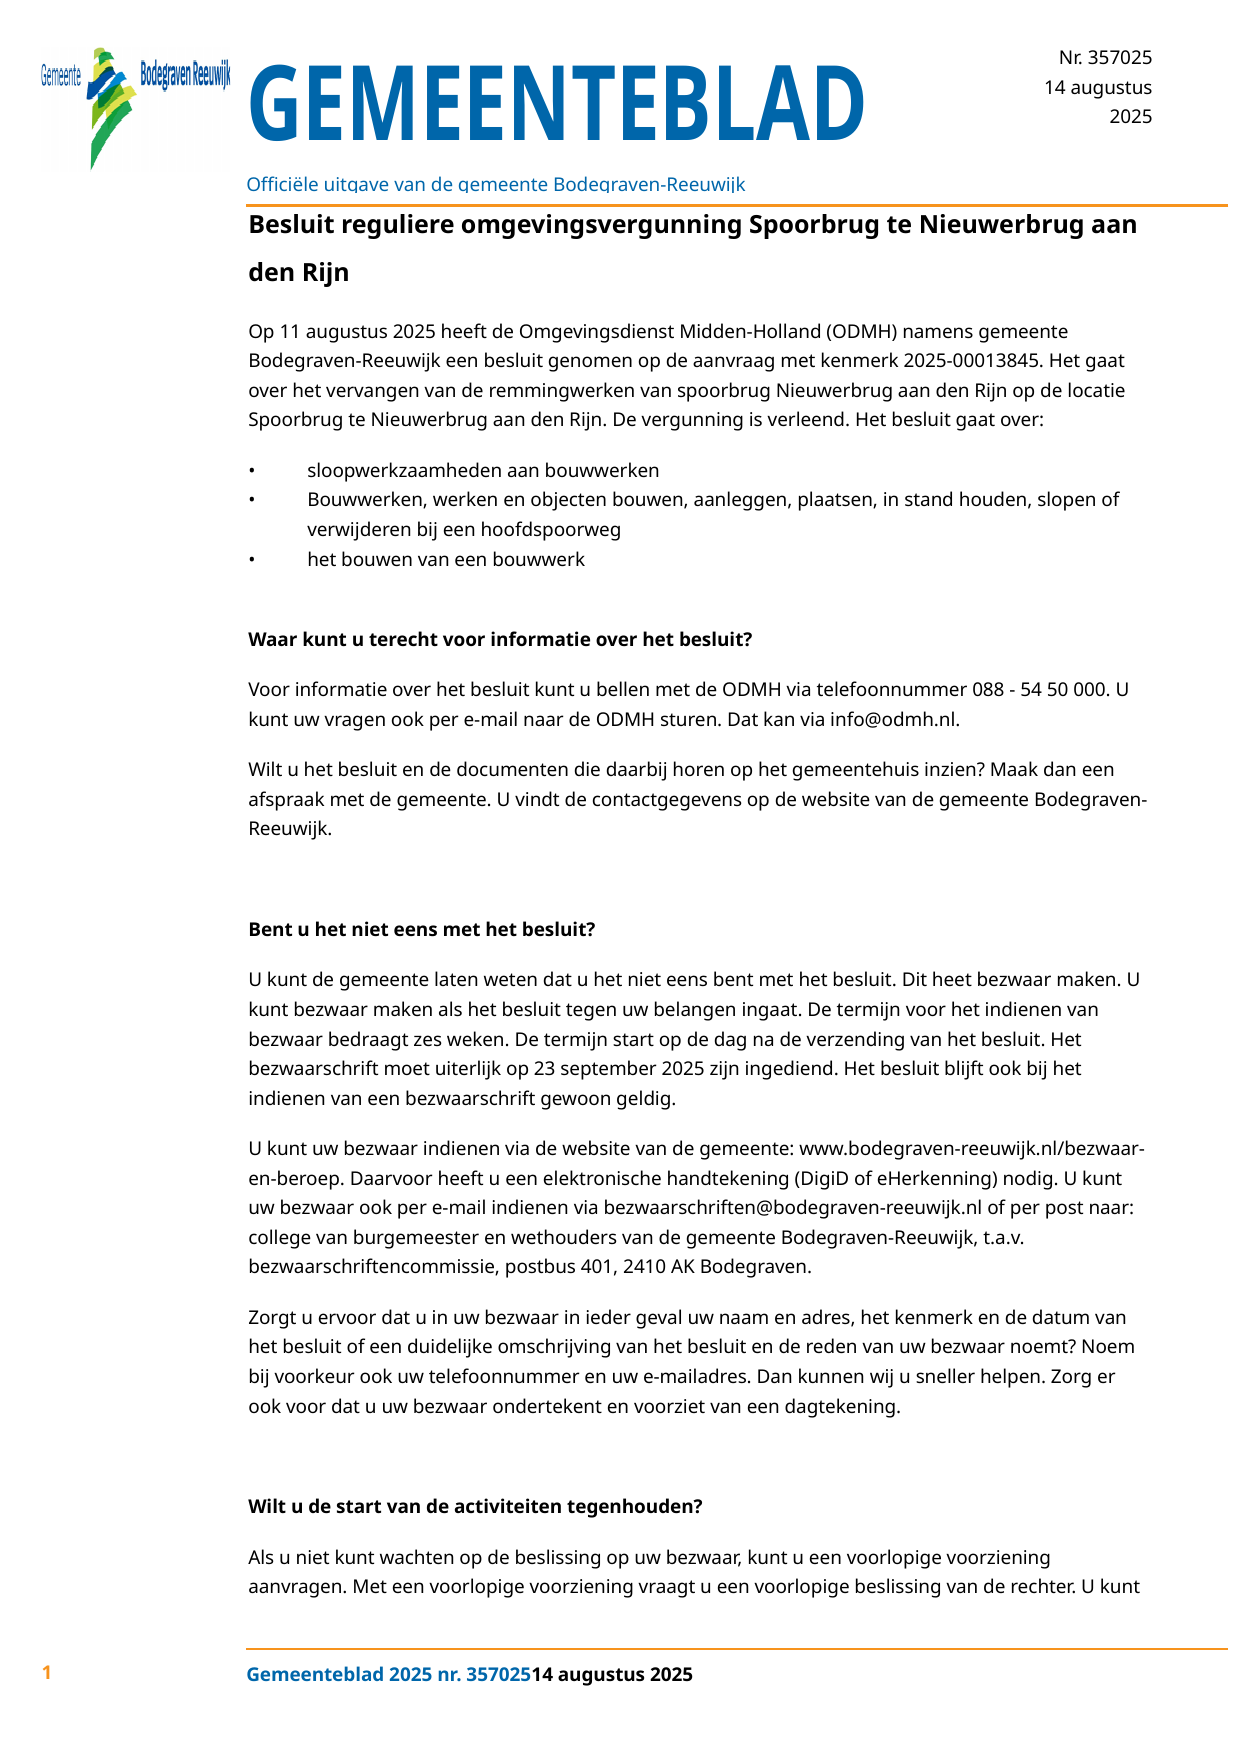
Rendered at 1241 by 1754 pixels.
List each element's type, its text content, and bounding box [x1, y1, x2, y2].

text Wilt u het besluit en de documenten die daarbij horen op het gemeentehuis inzien? Maak dan een afspraak met de gemeente. U vindt de contactgegevens op de website van de gemeente Bodegraven-Reeuwijk. [248, 756, 1152, 841]
text U kunt de gemeente laten weten dat u het niet eens bent met het besluit. Dit heet bezwaar maken. U kunt bezwaar maken als het besluit tegen uw belangen ingaat. De termijn voor het indienen van bezwaar bedraagt zes weken. De termijn start op de dag na de verzending van het besluit. Het bezwaarschrift moet uiterlijk op 23 september 2025 zijn ingediend. Het besluit blijft ook bij het indienen van een bezwaarschrift gewoon geldig. [248, 967, 1152, 1111]
list Bouwwerken, werken en objecten bouwen, aanleggen, plaatsen, in stand houden, slopen of verwijderen bij een hoofdspoorweg [248, 487, 1152, 542]
text Bent u het niet eens met het besluit? [248, 916, 1152, 942]
text U kunt uw bezwaar indienen via de website van de gemeente: www.bodegraven-reeuwijk.nl/bezwaar-en-beroep. Daarvoor heeft u een elektronische handtekening (DigiD of eHerkenning) nodig. U kunt uw bezwaar ook per e-mail indienen via bezwaarschriften@bodegraven-reeuwijk.nl of per post naar: college van burgemeester en wethouders van de gemeente Bodegraven-Reeuwijk, t.a.v. bezwaarschriftencommissie, postbus 401, 2410 AK Bodegraven. [248, 1135, 1152, 1279]
text Besluit reguliere omgevingsvergunning Spoorbrug te Nieuwerbrug aan den Rijn [248, 207, 1152, 288]
text Waar kunt u terecht voor informatie over het besluit? [248, 626, 1152, 652]
text Voor informatie over het besluit kunt u bellen met de ODMH via telefoonnummer 088 - 54 50 000. U kunt uw vragen ook per e-mail naar de ODMH sturen. Dat kan via info@odmh.nl. [248, 676, 1152, 732]
list sloopwerkzaamheden aan bouwwerken [248, 457, 1152, 483]
text Wilt u de start van de activiteiten tegenhouden? [248, 1494, 1152, 1519]
text Op 11 augustus 2025 heeft de Omgevingsdienst Midden-Holland (ODMH) namens gemeente Bodegraven-Reeuwijk een besluit genomen op de aanvraag met kenmerk 2025-00013845. Het gaat over het vervangen van de remmingwerken van spoorbrug Nieuwerbrug aan den Rijn op de locatie Spoorbrug te Nieuwerbrug aan den Rijn. De vergunning is verleend. Het besluit gaat over: [248, 318, 1152, 432]
text Als u niet kunt wachten op de beslissing op uw bezwaar, kunt u een voorlopige voorziening aanvragen. Met een voorlopige voorziening vraagt u een voorlopige beslissing van de rechter. U kunt [248, 1544, 1152, 1599]
list het bouwen van een bouwwerk [248, 546, 1152, 572]
picture [41, 47, 231, 172]
text Zorgt u ervoor dat u in uw bezwaar in ieder geval uw naam en adres, het kenmerk en de datum van het besluit of een duidelijke omschrijving van het besluit en de reden van uw bezwaar noemt? Noem bij voorkeur ook uw telefoonnummer en uw e-mailadres. Dan kunnen wij u sneller helpen. Zorg er ook voor dat u uw bezwaar ondertekent en voorziet van een dagtekening. [248, 1304, 1152, 1419]
